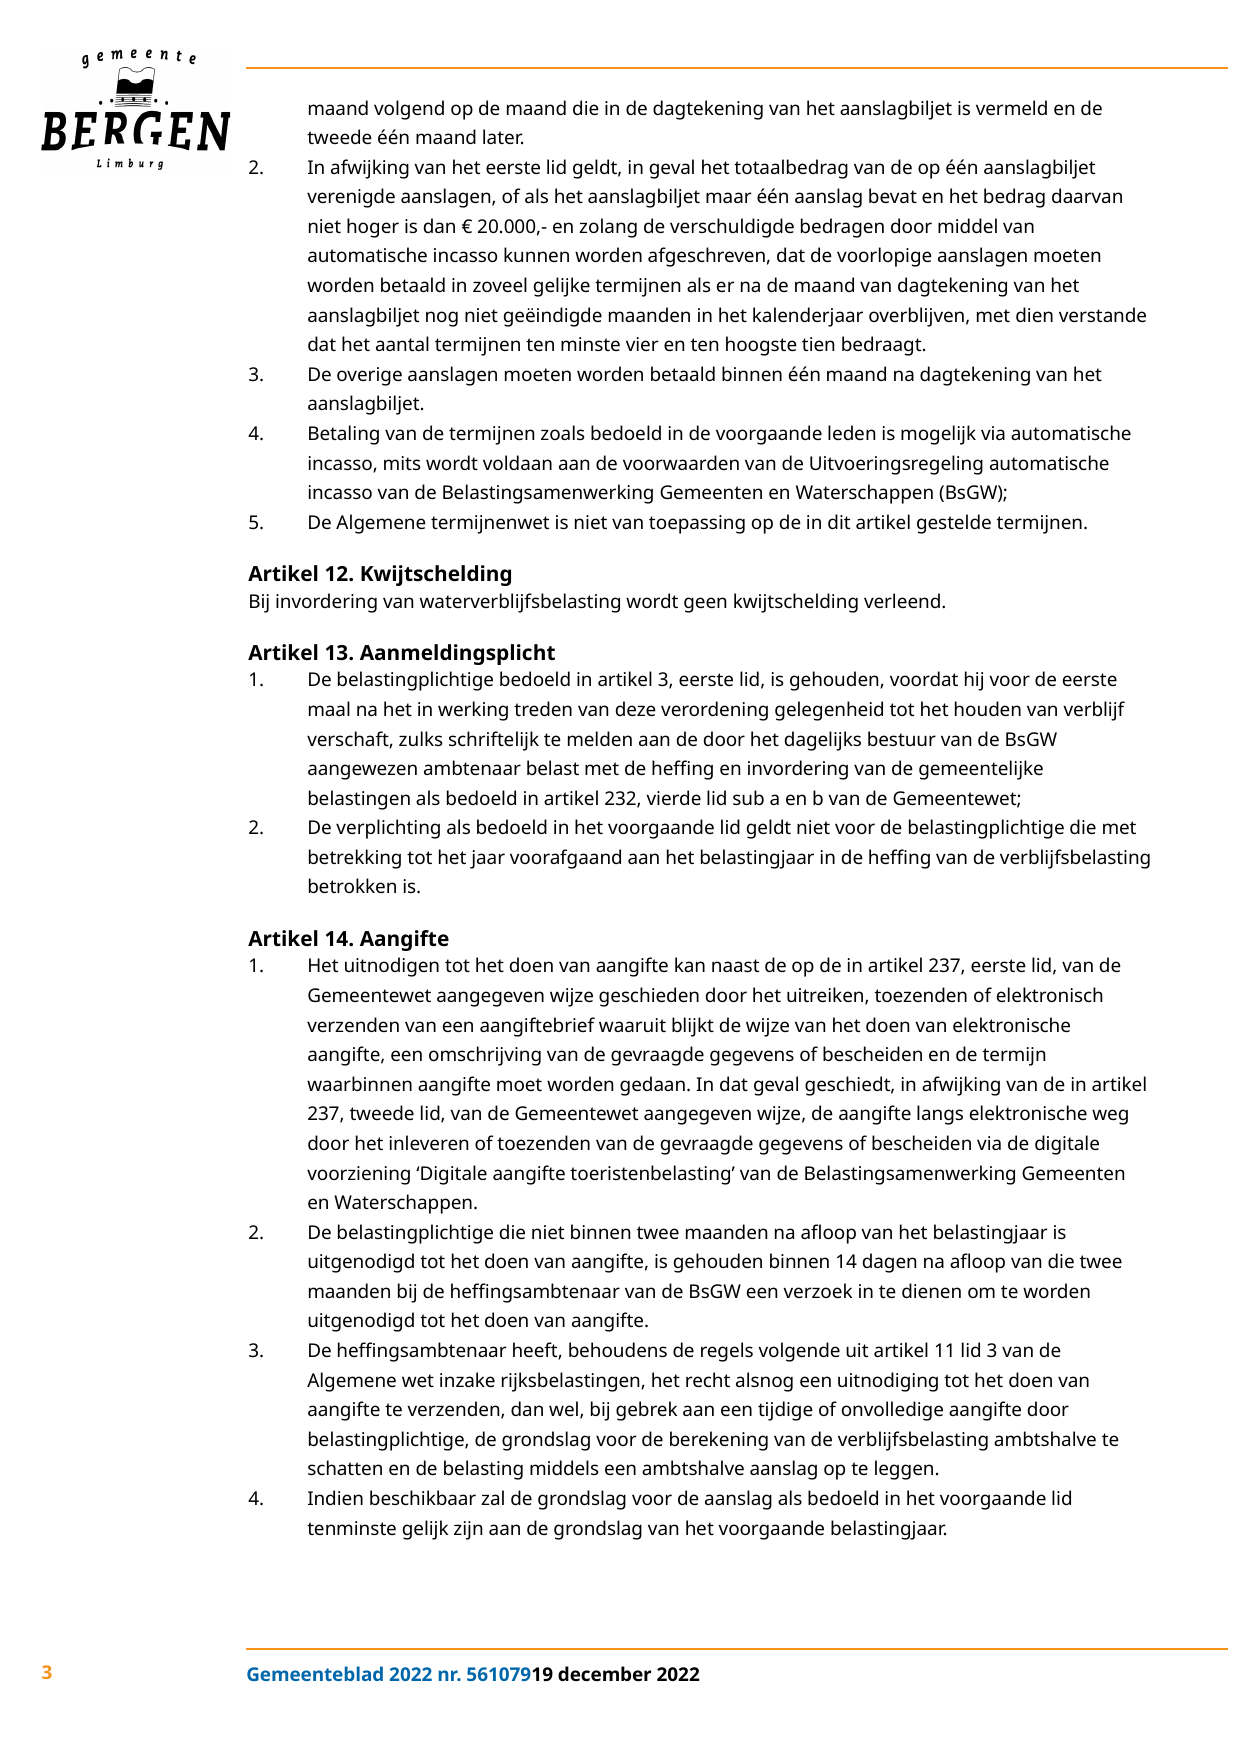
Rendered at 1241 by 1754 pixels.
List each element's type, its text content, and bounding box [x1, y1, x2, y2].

list maand volgend op de maand die in de dagtekening van het aanslagbiljet is vermeld en de tweede één maand later. [248, 95, 1152, 150]
list De heffingsambtenaar heeft, behoudens de regels volgende uit artikel 11 lid 3 van de Algemene wet inzake rijksbelastingen, het recht alsnog een uitnodiging tot het doen van aangifte te verzenden, dan wel, bij gebrek aan een tijdige of onvolledige aangifte door belastingplichtige, de grondslag voor de berekening van de verblijfsbelasting ambtshalve te schatten en de belasting middels een ambtshalve aanslag op te leggen. [248, 1337, 1152, 1481]
list De belastingplichtige die niet binnen twee maanden na afloop van het belastingjaar is uitgenodigd tot het doen van aangifte, is gehouden binnen 14 dagen na afloop van die twee maanden bij de heffingsambtenaar van de BsGW een verzoek in te dienen om te worden uitgenodigd tot het doen van aangifte. [248, 1219, 1152, 1333]
list Indien beschikbaar zal de grondslag voor de aanslag als bedoeld in het voorgaande lid tenminste gelijk zijn aan de grondslag van het voorgaande belastingjaar. [248, 1485, 1152, 1540]
list De belastingplichtige bedoeld in artikel 3, eerste lid, is gehouden, voordat hij voor de eerste maal na het in werking treden van deze verordening gelegenheid tot het houden van verblijf verschaft, zulks schriftelijk te melden aan de door het dagelijks bestuur van de BsGW aangewezen ambtenaar belast met de heffing en invordering van de gemeentelijke belastingen als bedoeld in artikel 232, vierde lid sub a en b van de Gemeentewet; [248, 667, 1152, 811]
text Bij invordering van waterverblijfsbelasting wordt geen kwijtschelding verleend. [248, 588, 1152, 613]
list In afwijking van het eerste lid geldt, in geval het totaalbedrag van de op één aanslagbiljet verenigde aanslagen, of als het aanslagbiljet maar één aanslag bevat en het bedrag daarvan niet hoger is dan € 20.000,- en zolang de verschuldigde bedragen door middel van automatische incasso kunnen worden afgeschreven, dat de voorlopige aanslagen moeten worden betaald in zoveel gelijke termijnen als er na de maand van dagtekening van het aanslagbiljet nog niet geëindigde maanden in het kalenderjaar overblijven, met dien verstande dat het aantal termijnen ten minste vier en ten hoogste tien bedraagt. [248, 154, 1152, 357]
list Het uitnodigen tot het doen van aangifte kan naast de op de in artikel 237, eerste lid, van de Gemeentewet aangegeven wijze geschieden door het uitreiken, toezenden of elektronisch verzenden van een aangiftebrief waaruit blijkt de wijze van het doen van elektronische aangifte, een omschrijving van de gevraagde gegevens of bescheiden en de termijn waarbinnen aangifte moet worden gedaan. In dat geval geschiedt, in afwijking van de in artikel 237, tweede lid, van de Gemeentewet aangegeven wijze, de aangifte langs elektronische weg door het inleveren of toezenden van de gevraagde gegevens of bescheiden via de digitale voorziening ‘Digitale aangifte toeristenbelasting’ van de Belastingsamenwerking Gemeenten en Waterschappen. [248, 953, 1152, 1215]
picture [41, 47, 231, 172]
list De verplichting als bedoeld in het voorgaande lid geldt niet voor de belastingplichtige die met betrekking tot het jaar voorafgaand aan het belastingjaar in de heffing van de verblijfsbelasting betrokken is. [248, 814, 1152, 899]
list Betaling van de termijnen zoals bedoeld in de voorgaande leden is mogelijk via automatische incasso, mits wordt voldaan aan de voorwaarden van de Uitvoeringsregeling automatische incasso van de Belastingsamenwerking Gemeenten en Waterschappen (BsGW); [248, 420, 1152, 505]
text Artikel 14. Aangifte [248, 924, 1152, 953]
text Artikel 12. Kwijtschelding [248, 559, 1152, 588]
list De overige aanslagen moeten worden betaald binnen één maand na dagtekening van het aanslagbiljet. [248, 361, 1152, 416]
list De Algemene termijnenwet is niet van toepassing op de in dit artikel gestelde termijnen. [248, 509, 1152, 535]
text Artikel 13. Aanmeldingsplicht [248, 638, 1152, 667]
